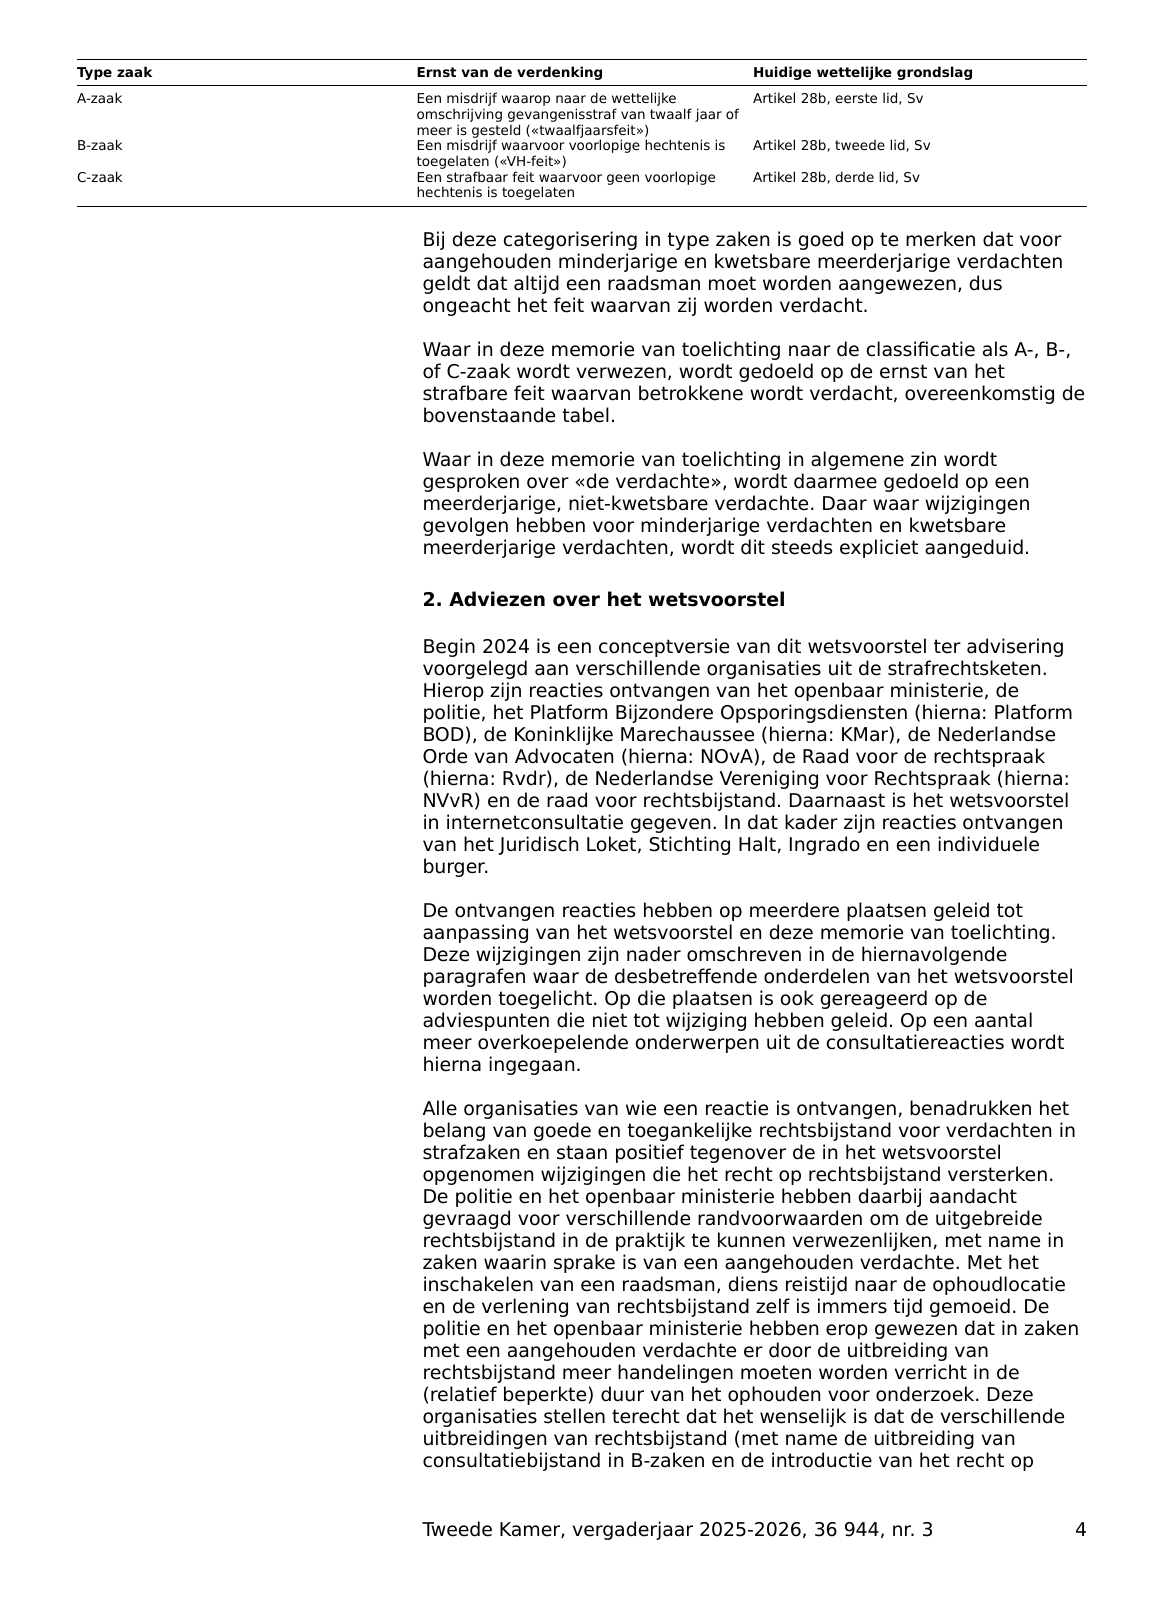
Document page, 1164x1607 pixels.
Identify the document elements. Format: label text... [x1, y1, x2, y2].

table_cell Artikel 28b, eerste lid, Sv [747, 86, 1087, 138]
text Bij deze categorisering in type zaken is goed op te merken dat voor aangehouden minderjarige en kwetsbare meerderjarige verdachten geldt dat altijd een raadsman moet worden aangewezen, dus ongeacht het feit waarvan zij worden verdacht. [422, 229, 1087, 317]
table_cell B-zaak [77, 138, 410, 169]
text Alle organisaties van wie een reactie is ontvangen, benadrukken het belang van goede en toegankelijke rechtsbijstand voor verdachten in strafzaken en staan positief tegenover de in het wetsvoorstel opgenomen wijzigingen die het recht op rechtsbijstand versterken. De politie en het openbaar ministerie hebben daarbij aandacht gevraagd voor verschillende randvoorwaarden om de uitgebreide rechtsbijstand in de praktijk te kunnen verwezenlijken, met name in zaken waarin sprake is van een aangehouden verdachte. Met het inschakelen van een raadsman, diens reistijd naar de ophoudlocatie en de verlening van rechtsbijstand zelf is immers tijd gemoeid. De politie en het openbaar ministerie hebben erop gewezen dat in zaken met een aangehouden verdachte er door de uitbreiding van rechtsbijstand meer handelingen moeten worden verricht in de (relatief beperkte) duur van het ophouden voor onderzoek. Deze organisaties stellen terecht dat het wenselijk is dat de verschillende uitbreidingen van rechtsbijstand (met name de uitbreiding van consultatiebijstand in B-zaken en de introductie van het recht op [422, 1098, 1087, 1472]
table_header Ernst van de verdenking [410, 60, 747, 85]
table_cell C-zaak [77, 170, 410, 206]
table_cell Artikel 28b, derde lid, Sv [747, 170, 1087, 206]
table_cell A-zaak [77, 86, 410, 138]
text Waar in deze memorie van toelichting in algemene zin wordt gesproken over «de verdachte», wordt daarmee gedoeld op een meerderjarige, niet-kwetsbare verdachte. Daar waar wijzigingen gevolgen hebben voor minderjarige verdachten en kwetsbare meerderjarige verdachten, wordt dit steeds expliciet aangeduid. [422, 449, 1087, 559]
table_header Type zaak [77, 60, 410, 85]
table_cell Artikel 28b, tweede lid, Sv [747, 138, 1087, 169]
table_header Huidige wettelijke grondslag [747, 60, 1087, 85]
text De ontvangen reacties hebben op meerdere plaatsen geleid tot aanpassing van het wetsvoorstel en deze memorie van toelichting. Deze wijzigingen zijn nader omschreven in de hiernavolgende paragrafen waar de desbetreffende onderdelen van het wetsvoorstel worden toegelicht. Op die plaatsen is ook gereageerd op de adviespunten die niet tot wijziging hebben geleid. Op een aantal meer overkoepelende onderwerpen uit de consultatiereacties wordt hierna ingegaan. [422, 900, 1087, 1076]
table_cell Een misdrijf waarop naar de wettelijke omschrijving gevangenisstraf van twaalf jaar of meer is gesteld («twaalfjaarsfeit») [410, 86, 747, 138]
table_cell Een misdrijf waarvoor voorlopige hechtenis is toegelaten («VH-feit») [410, 138, 747, 169]
text Waar in deze memorie van toelichting naar de classificatie als A-, B-, of C-zaak wordt verwezen, wordt gedoeld op de ernst van het strafbare feit waarvan betrokkene wordt verdacht, overeenkomstig de bovenstaande tabel. [422, 339, 1087, 427]
subtitle 2. Adviezen over het wetsvoorstel [422, 589, 1087, 611]
table_cell Een strafbaar feit waarvoor geen voorlopige hechtenis is toegelaten [410, 170, 747, 206]
text Begin 2024 is een conceptversie van dit wetsvoorstel ter advisering voorgelegd aan verschillende organisaties uit de strafrechtsketen. Hierop zijn reacties ontvangen van het openbaar ministerie, de politie, het Platform Bijzondere Opsporingsdiensten (hierna: Platform BOD), de Koninklijke Marechaussee (hierna: KMar), de Nederlandse Orde van Advocaten (hierna: NOvA), de Raad voor de rechtspraak (hierna: Rvdr), de Nederlandse Vereniging voor Rechtspraak (hierna: NVvR) en de raad voor rechtsbijstand. Daarnaast is het wetsvoorstel in internetconsultatie gegeven. In dat kader zijn reacties ontvangen van het Juridisch Loket, Stichting Halt, Ingrado en een individuele burger. [422, 636, 1087, 878]
